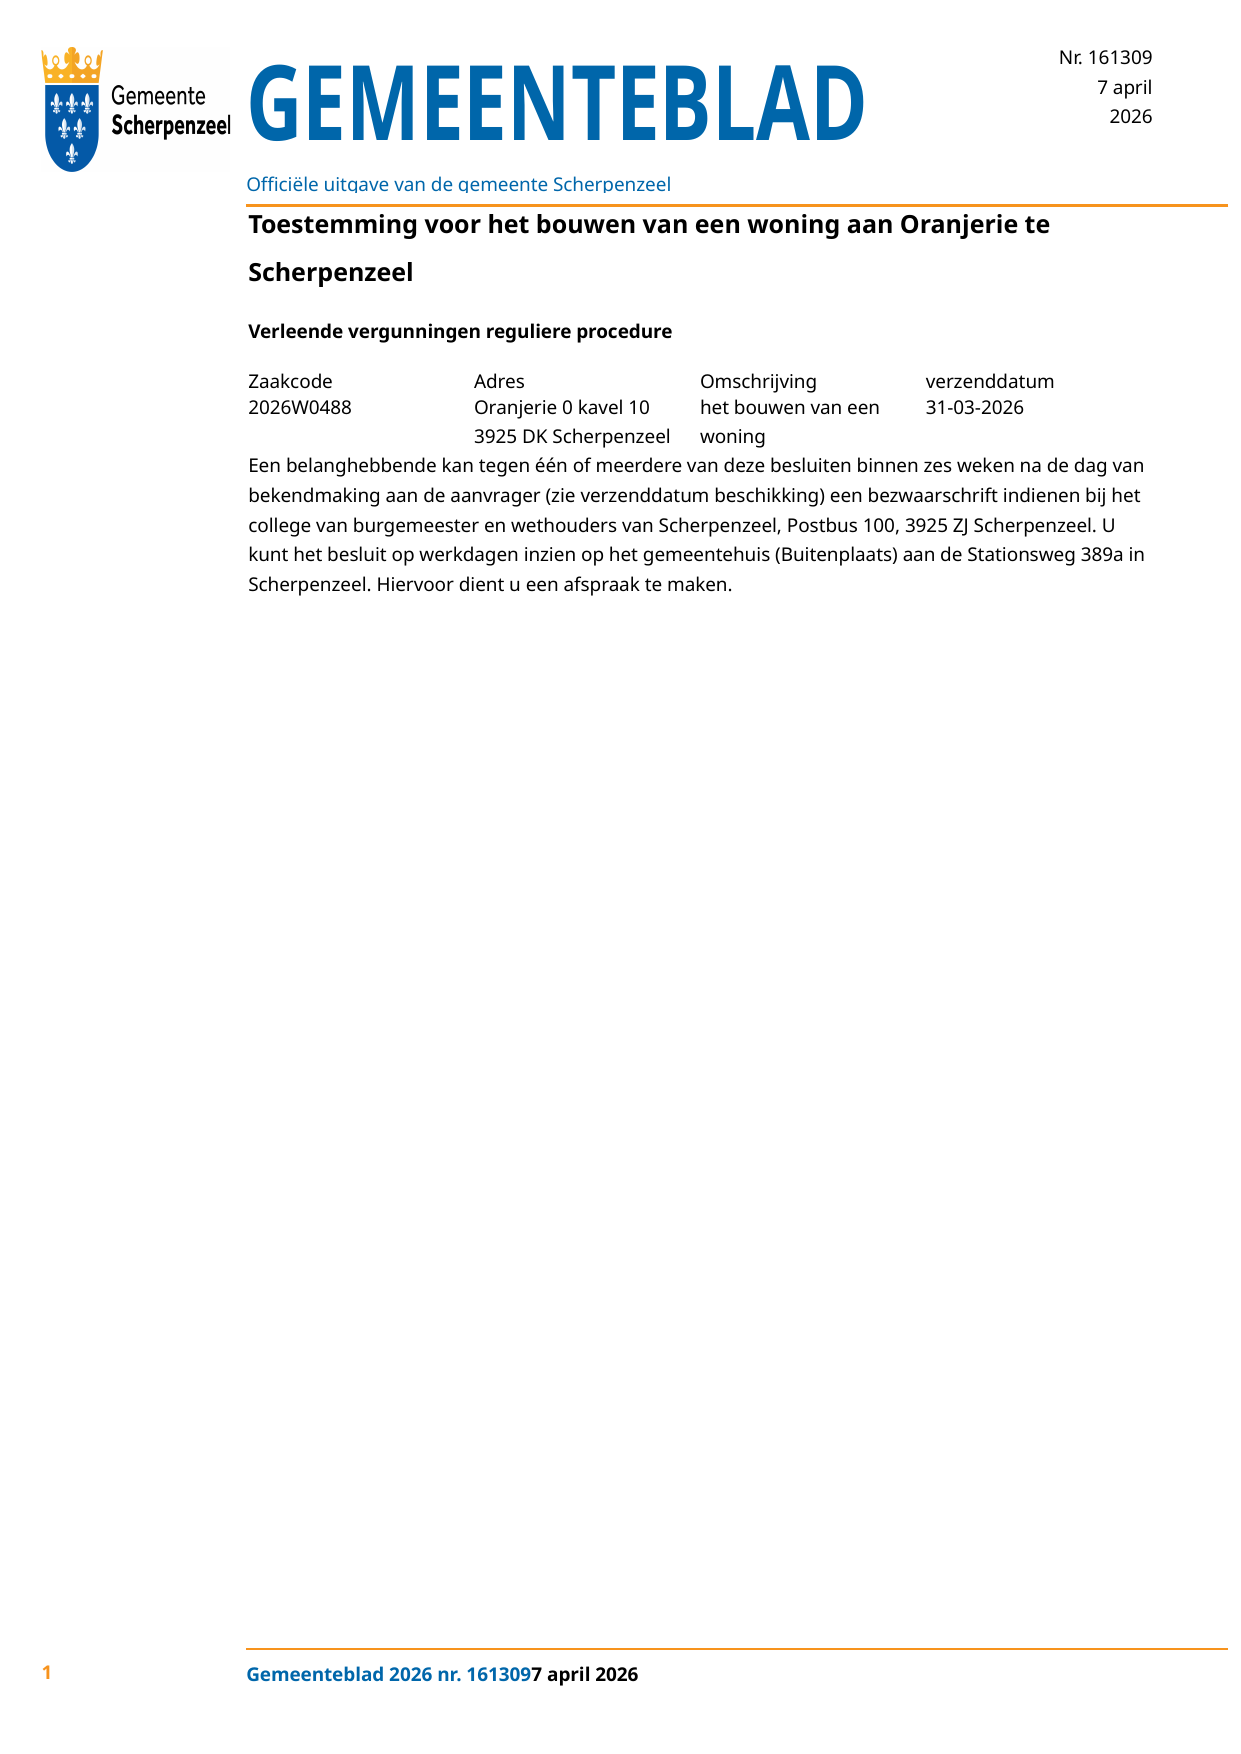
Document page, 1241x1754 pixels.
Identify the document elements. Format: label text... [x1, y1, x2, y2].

table_header Adres [474, 369, 700, 394]
text Toestemming voor het bouwen van een woning aan Oranjerie te Scherpenzeel [248, 207, 1152, 288]
table_cell Oranjerie 0 kavel 10 3925 DK Scherpenzeel [474, 394, 700, 449]
text Een belanghebbende kan tegen één of meerdere van deze besluiten binnen zes weken na de dag van bekendmaking aan de aanvrager (zie verzenddatum beschikking) een bezwaarschrift indienen bij het college van burgemeester en wethouders van Scherpenzeel, Postbus 100, 3925 ZJ Scherpenzeel. U kunt het besluit op werkdagen inzien op het gemeentehuis (Buitenplaats) aan de Stationsweg 389a in Scherpenzeel. Hiervoor dient u een afspraak te maken. [248, 453, 1152, 597]
table_cell 2026W0488 [248, 394, 474, 449]
picture [41, 47, 231, 172]
table_header Omschrijving [700, 369, 926, 394]
table_header Zaakcode [248, 369, 474, 394]
text Verleende vergunningen reguliere procedure [248, 318, 1152, 344]
table_header verzenddatum [926, 369, 1152, 394]
table_cell 31-03-2026 [926, 394, 1152, 449]
table_cell het bouwen van een woning [700, 394, 926, 449]
